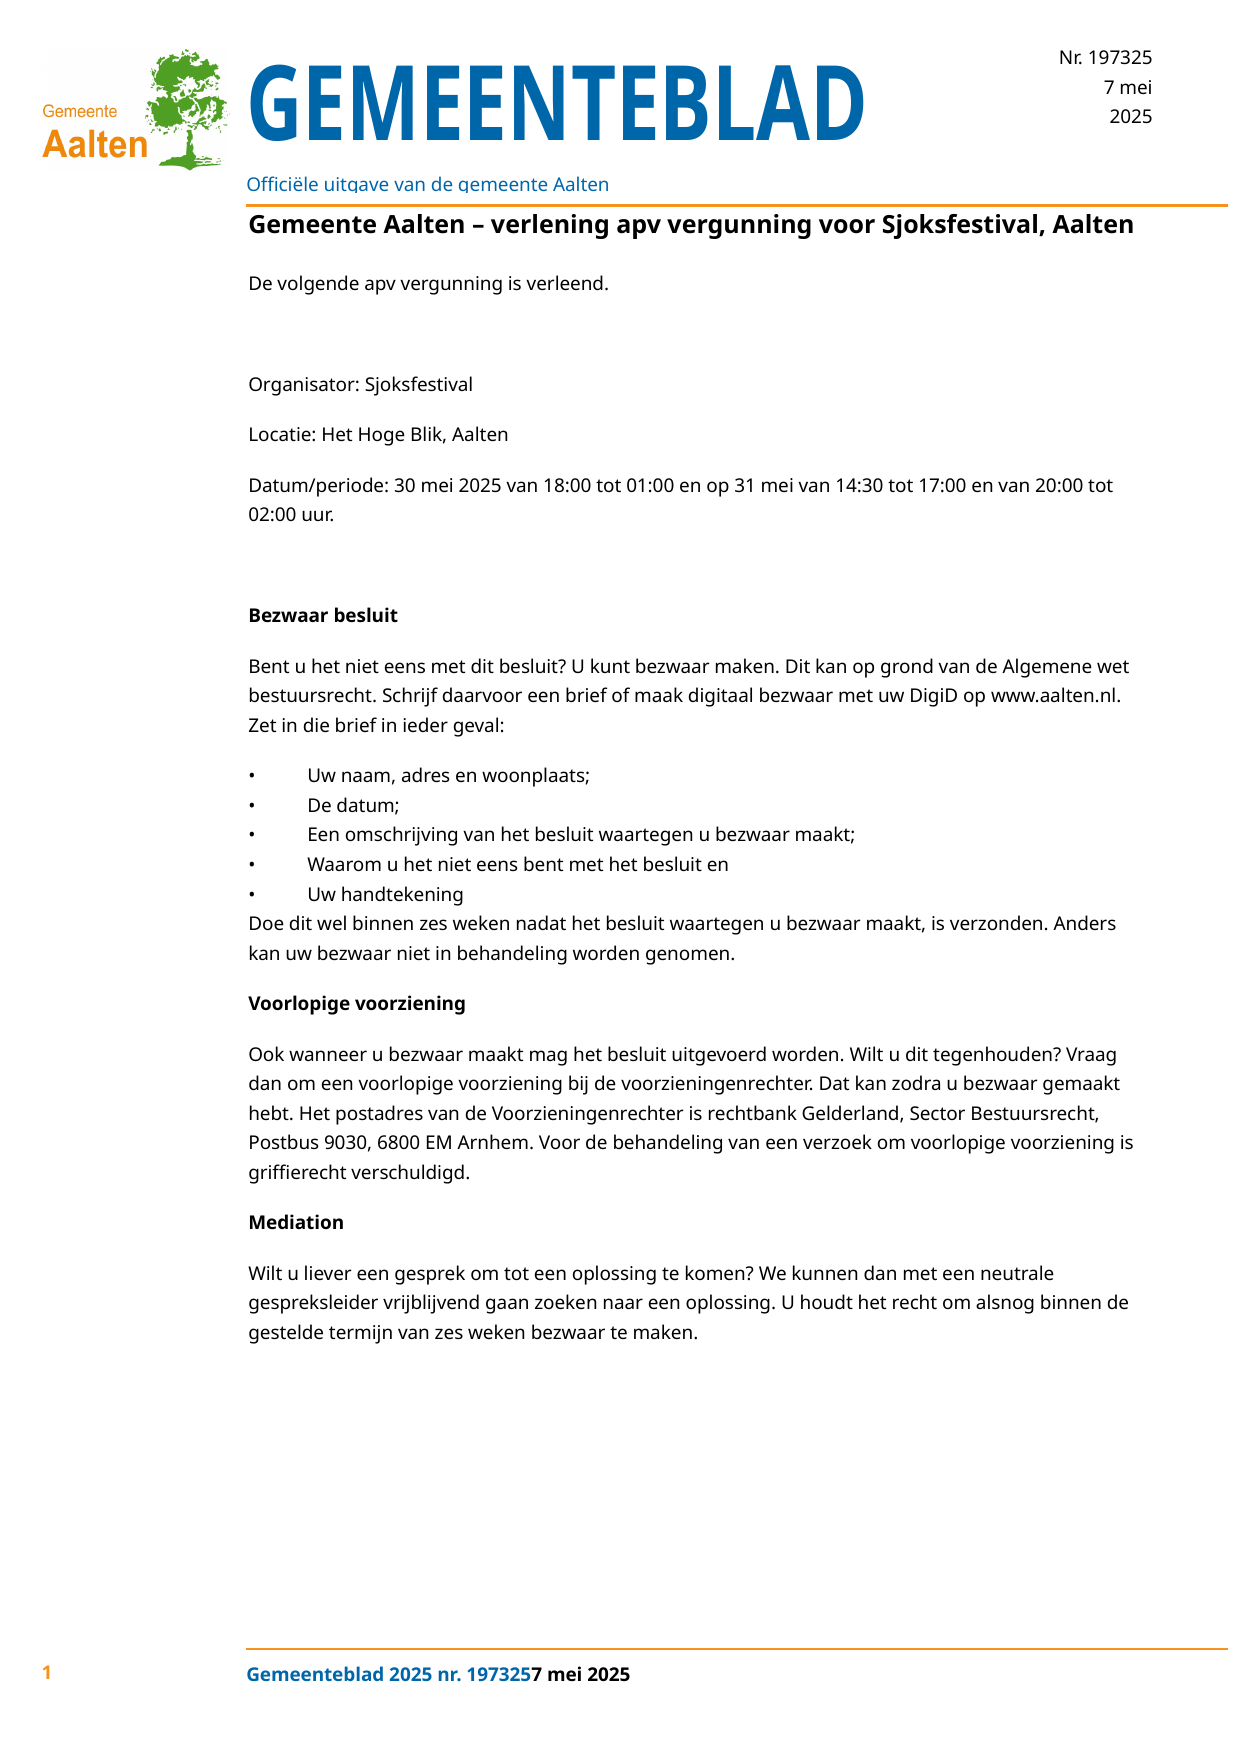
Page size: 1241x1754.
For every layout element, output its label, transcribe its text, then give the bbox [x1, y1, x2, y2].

text Doe dit wel binnen zes weken nadat het besluit waartegen u bezwaar maakt, is verzonden. Anders kan uw bezwaar niet in behandeling worden genomen. [248, 910, 1152, 966]
text Voorlopige voorziening [248, 990, 1152, 1016]
text Locatie: Het Hoge Blik, Aalten [248, 422, 1152, 447]
text Datum/periode: 30 mei 2025 van 18:00 tot 01:00 en op 31 mei van 14:30 tot 17:00 en van 20:00 tot 02:00 uur. [248, 472, 1152, 527]
text Wilt u liever een gesprek om tot een oplossing te komen? We kunnen dan met een neutrale gespreksleider vrijblijvend gaan zoeken naar een oplossing. U houdt het recht om alsnog binnen de gestelde termijn van zes weken bezwaar te maken. [248, 1260, 1152, 1345]
list Een omschrijving van het besluit waartegen u bezwaar maakt; [248, 822, 1152, 847]
text Ook wanneer u bezwaar maakt mag het besluit uitgevoerd worden. Wilt u dit tegenhouden? Vraag dan om een voorlopige voorziening bij de voorzieningenrechter. Dat kan zodra u bezwaar gemaakt hebt. Het postadres van de Voorzieningenrechter is rechtbank Gelderland, Sector Bestuursrecht, Postbus 9030, 6800 EM Arnhem. Voor de behandeling van een verzoek om voorlopige voorziening is griffierecht verschuldigd. [248, 1041, 1152, 1185]
text Organisator: Sjoksfestival [248, 371, 1152, 397]
text Bent u het niet eens met dit besluit? U kunt bezwaar maken. Dit kan op grond van de Algemene wet bestuursrecht. Schrijf daarvoor een brief of maak digitaal bezwaar met uw DigiD op www.aalten.nl. Zet in die brief in ieder geval: [248, 653, 1152, 738]
picture [41, 47, 231, 172]
list Waarom u het niet eens bent met het besluit en [248, 851, 1152, 877]
text Mediation [248, 1209, 1152, 1235]
text Gemeente Aalten – verlening apv vergunning voor Sjoksfestival, Aalten [248, 207, 1152, 241]
text Bezwaar besluit [248, 602, 1152, 628]
text De volgende apv vergunning is verleend. [248, 270, 1152, 296]
list De datum; [248, 792, 1152, 818]
list Uw naam, adres en woonplaats; [248, 762, 1152, 788]
list Uw handtekening [248, 881, 1152, 906]
